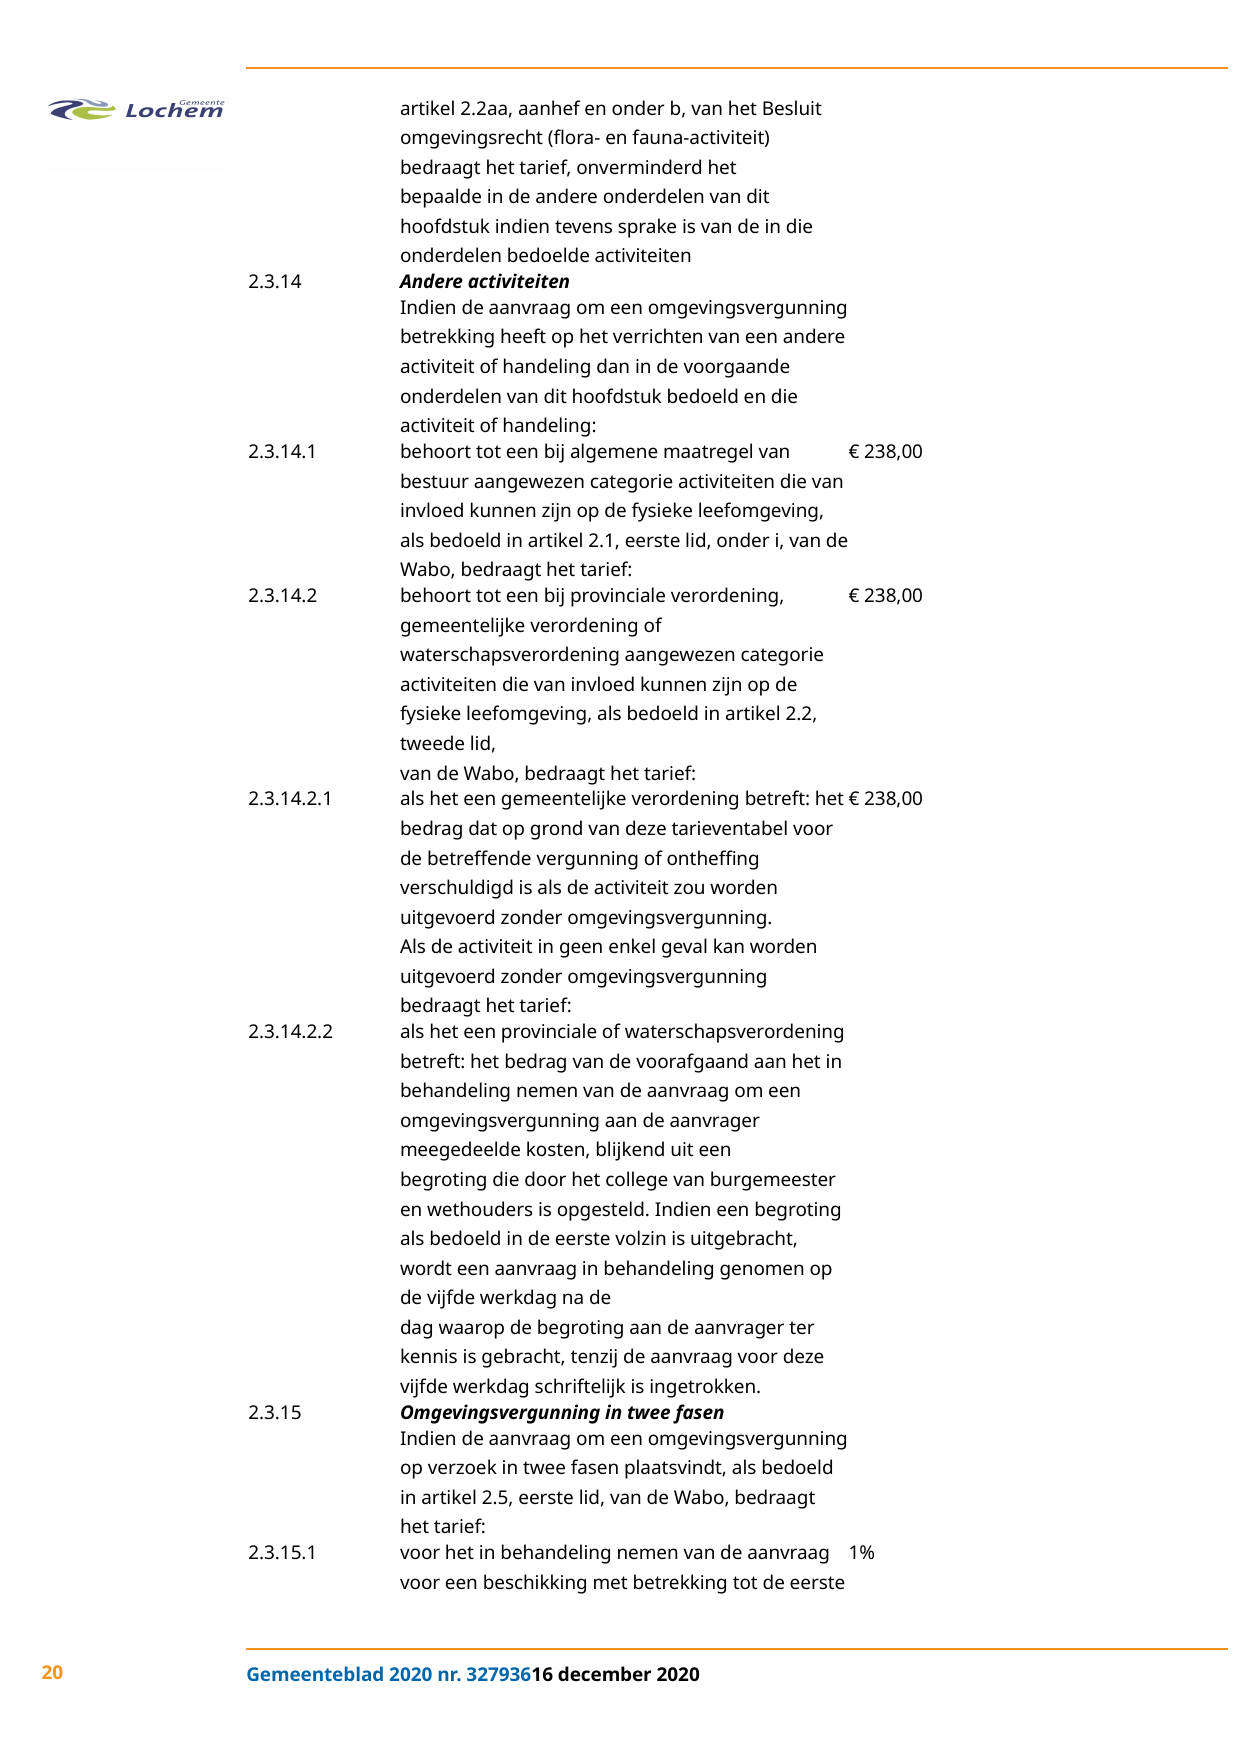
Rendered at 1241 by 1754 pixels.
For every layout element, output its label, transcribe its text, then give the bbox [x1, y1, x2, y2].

table_cell € 238,00 [848, 438, 1152, 582]
table_cell [848, 1399, 1152, 1425]
table_cell 1% [848, 1539, 1152, 1594]
table_cell 2.3.14.2.2 [248, 1018, 400, 1399]
table_cell als het een provinciale of waterschapsverordening betreft: het bedrag van de voorafgaand aan het in behandeling nemen van de aanvraag om een omgevingsvergunning aan de aanvrager meegedeelde kosten, blijkend uit een begroting die door het college van burgemeester en wethouders is opgesteld. Indien een begroting als bedoeld in de eerste volzin is uitgebracht, wordt een aanvraag in behandeling genomen op de vijfde werkdag na de dag waarop de begroting aan de aanvrager ter kennis is gebracht, tenzij de aanvraag voor deze vijfde werkdag schriftelijk is ingetrokken. [400, 1018, 848, 1399]
table_cell 2.3.14 [248, 269, 400, 294]
table_cell [248, 95, 400, 268]
table_cell voor het in behandeling nemen van de aanvraag voor een beschikking met betrekking tot de eerste [400, 1539, 848, 1594]
table_cell Indien de aanvraag om een omgevingsvergunning op verzoek in twee fasen plaatsvindt, als bedoeld in artikel 2.5, eerste lid, van de Wabo, bedraagt het tarief: [400, 1425, 848, 1539]
table_cell [848, 95, 1152, 268]
table_cell [848, 269, 1152, 294]
table_cell Omgevingsvergunning in twee fasen [400, 1399, 848, 1425]
table_cell 2.3.15.1 [248, 1539, 400, 1594]
table_cell [848, 1425, 1152, 1539]
table_cell 2.3.15 [248, 1399, 400, 1425]
table_cell Indien de aanvraag om een omgevingsvergunning betrekking heeft op het verrichten van een andere activiteit of handeling dan in de voorgaande onderdelen van dit hoofdstuk bedoeld en die activiteit of handeling: [400, 294, 848, 438]
table_cell artikel 2.2aa, aanhef en onder b, van het Besluit omgevingsrecht (flora- en fauna-activiteit) bedraagt het tarief, onverminderd het bepaalde in de andere onderdelen van dit hoofdstuk indien tevens sprake is van de in die onderdelen bedoelde activiteiten [400, 95, 848, 268]
table_cell [248, 1425, 400, 1539]
table_cell € 238,00 [848, 582, 1152, 786]
table_cell [848, 294, 1152, 438]
table_cell 2.3.14.2.1 [248, 786, 400, 1018]
table_cell [248, 294, 400, 438]
picture [41, 47, 231, 172]
table_cell € 238,00 [848, 786, 1152, 1018]
table_cell behoort tot een bij provinciale verordening, gemeentelijke verordening of waterschapsverordening aangewezen categorie activiteiten die van invloed kunnen zijn op de fysieke leefomgeving, als bedoeld in artikel 2.2, tweede lid, van de Wabo, bedraagt het tarief: [400, 582, 848, 786]
table_cell [848, 1018, 1152, 1399]
table_cell behoort tot een bij algemene maatregel van bestuur aangewezen categorie activiteiten die van invloed kunnen zijn op de fysieke leefomgeving, als bedoeld in artikel 2.1, eerste lid, onder i, van de Wabo, bedraagt het tarief: [400, 438, 848, 582]
table_cell 2.3.14.1 [248, 438, 400, 582]
table_cell Andere activiteiten [400, 269, 848, 294]
table_cell 2.3.14.2 [248, 582, 400, 786]
table_cell als het een gemeentelijke verordening betreft: het bedrag dat op grond van deze tarieventabel voor de betreffende vergunning of ontheffing verschuldigd is als de activiteit zou worden uitgevoerd zonder omgevingsvergunning. Als de activiteit in geen enkel geval kan worden uitgevoerd zonder omgevingsvergunning bedraagt het tarief: [400, 786, 848, 1018]
